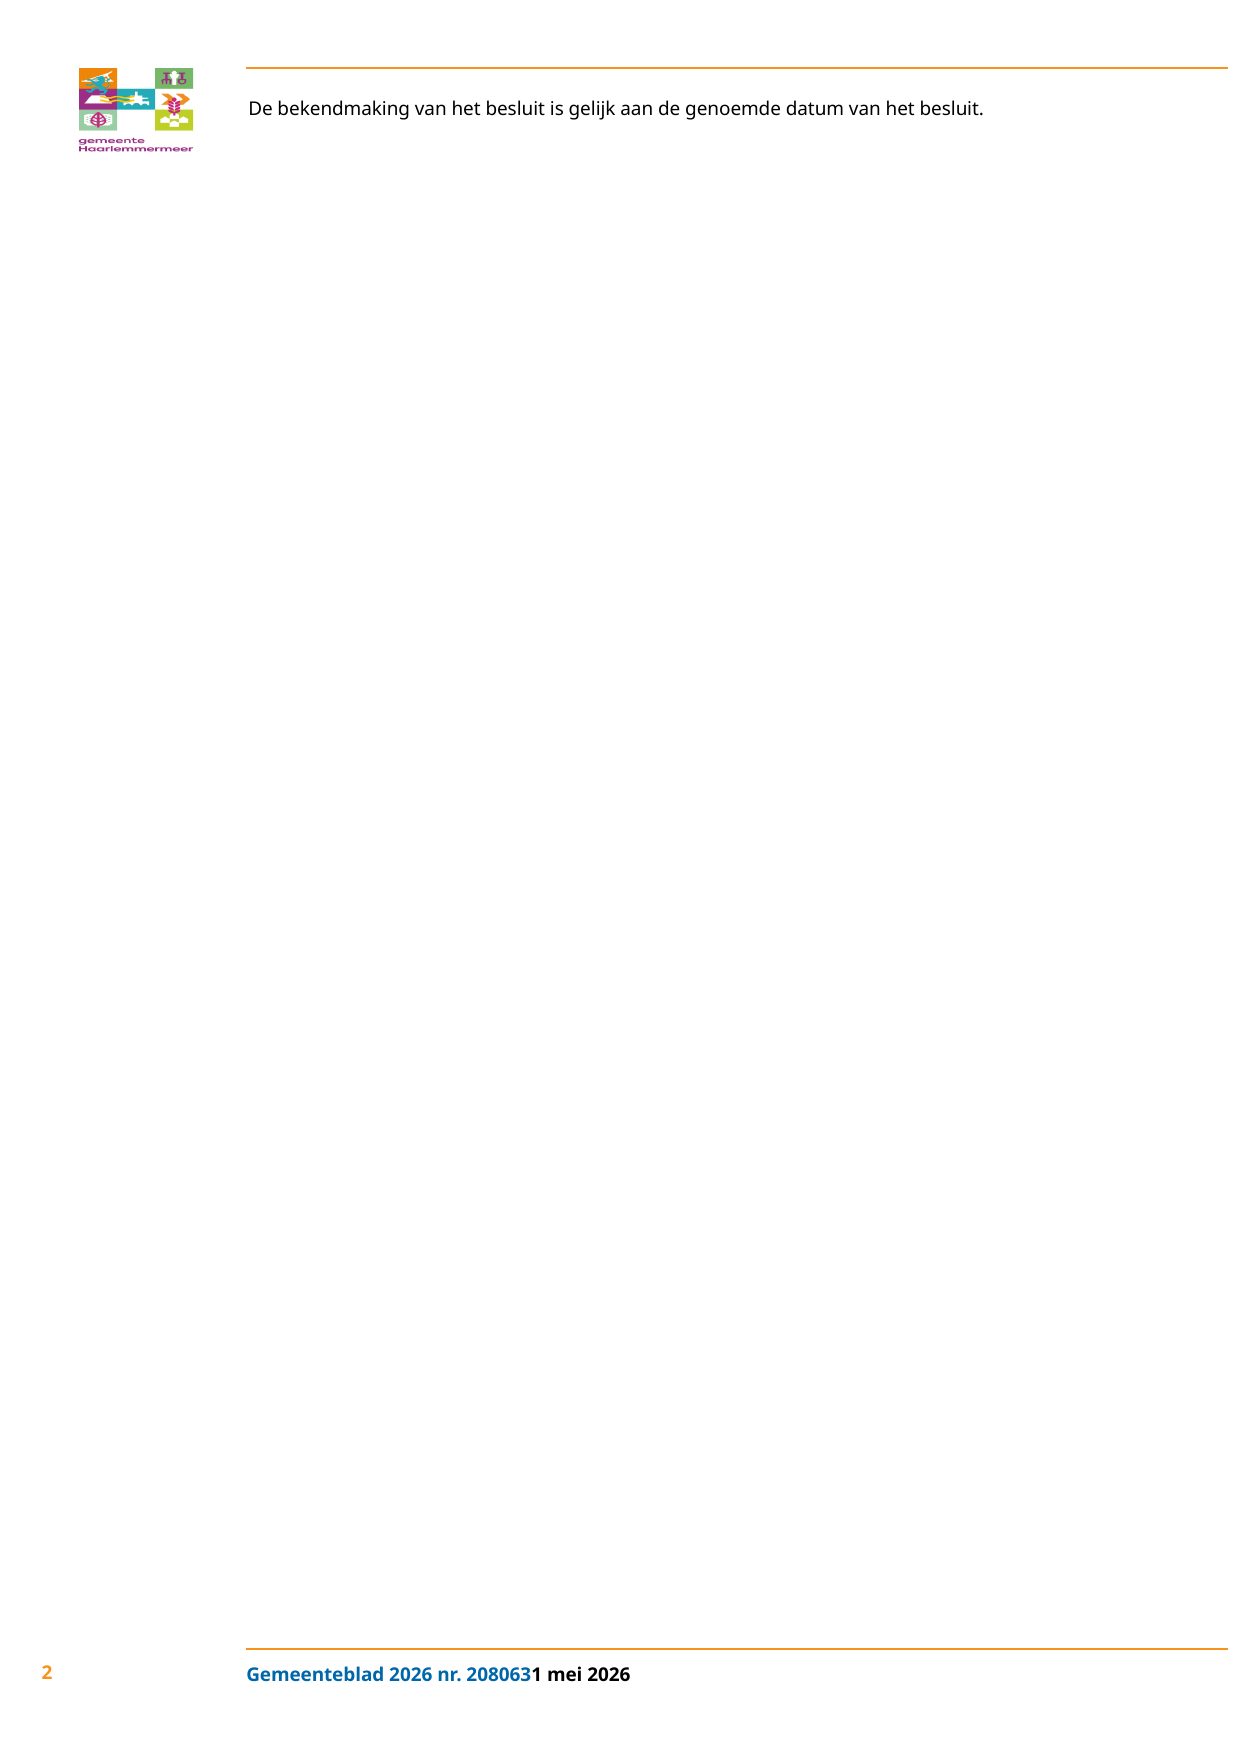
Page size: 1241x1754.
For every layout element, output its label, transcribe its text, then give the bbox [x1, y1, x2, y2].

picture [41, 47, 231, 172]
text De bekendmaking van het besluit is gelijk aan de genoemde datum van het besluit. [248, 95, 1152, 121]
